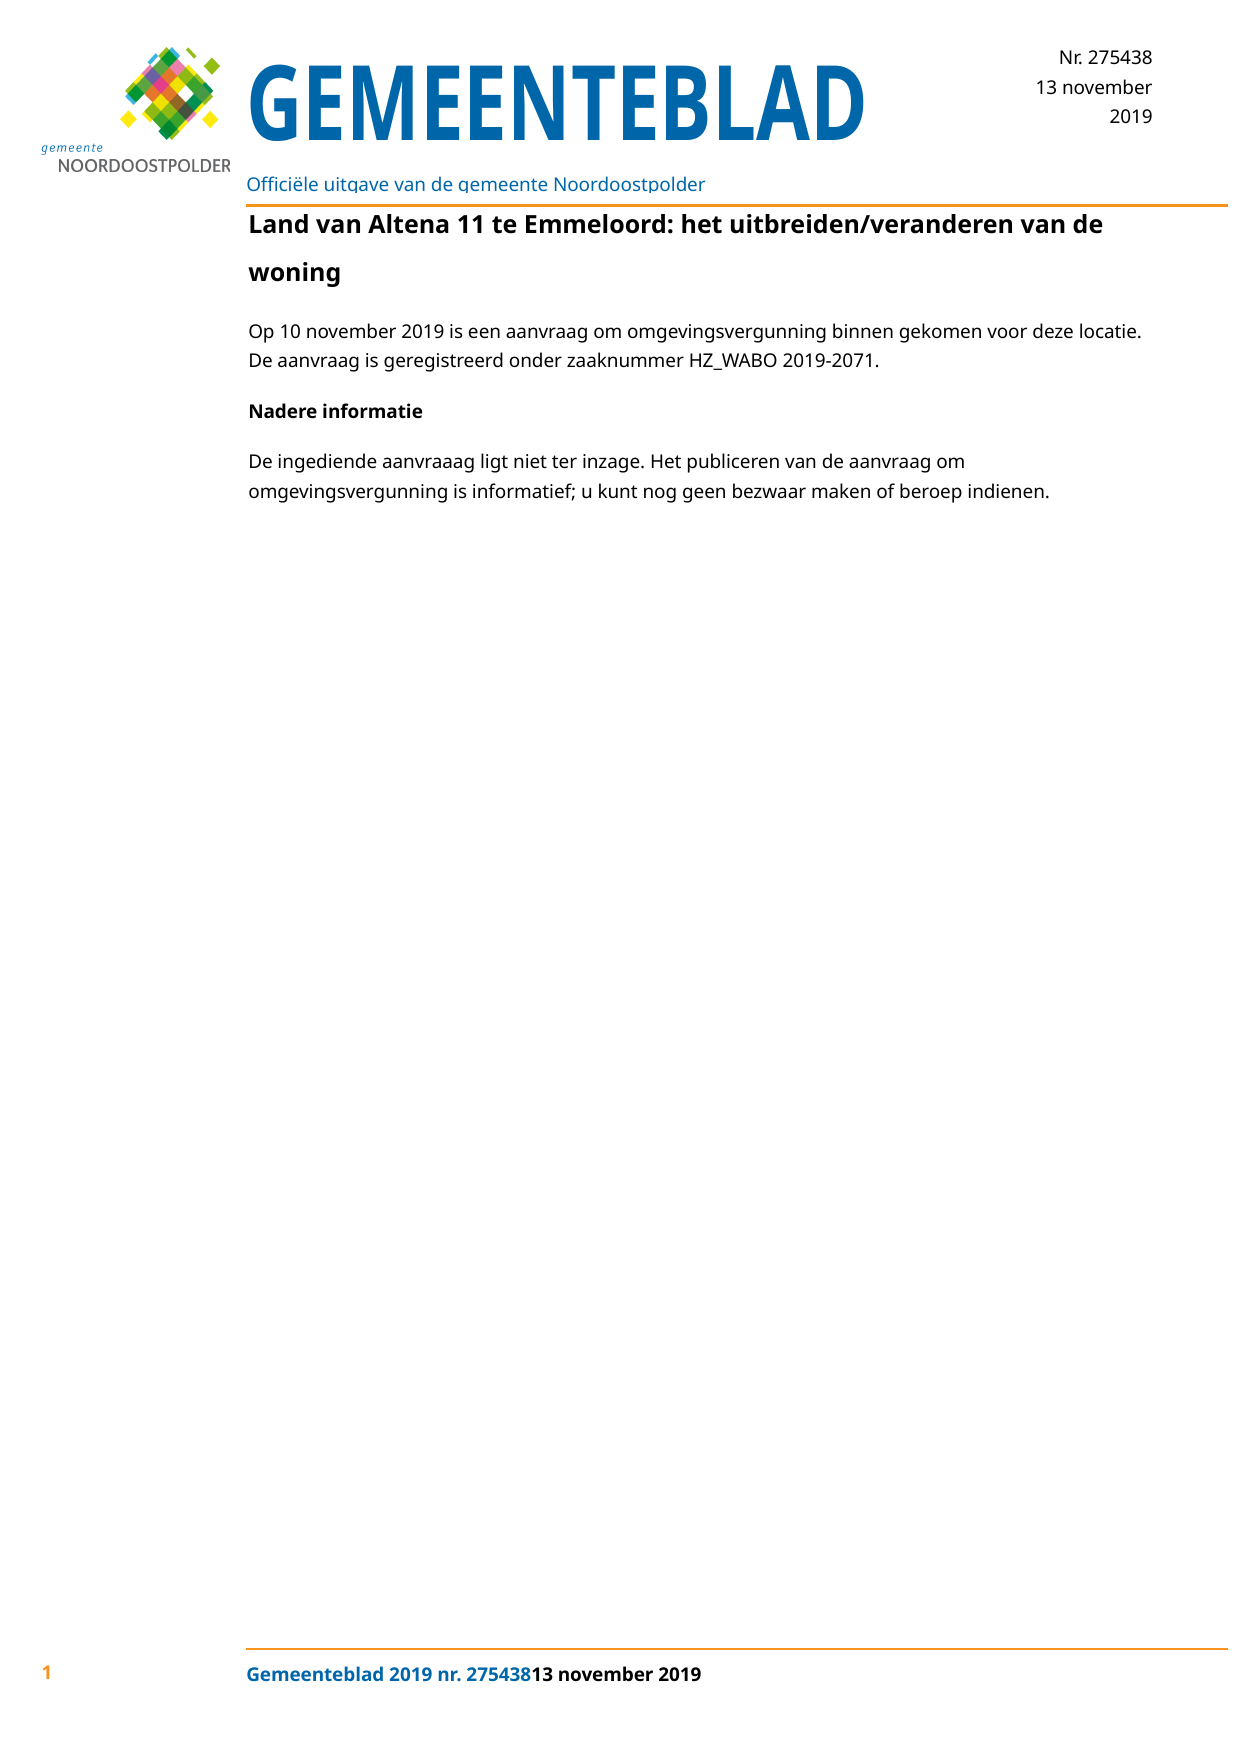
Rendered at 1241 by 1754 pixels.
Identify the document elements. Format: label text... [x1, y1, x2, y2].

text Land van Altena 11 te Emmeloord: het uitbreiden/veranderen van de woning [248, 207, 1152, 288]
text Op 10 november 2019 is een aanvraag om omgevingsvergunning binnen gekomen voor deze locatie. De aanvraag is geregistreerd onder zaaknummer HZ_WABO 2019-2071. [248, 318, 1152, 373]
text De ingediende aanvraaag ligt niet ter inzage. Het publiceren van de aanvraag om omgevingsvergunning is informatief; u kunt nog geen bezwaar maken of beroep indienen. [248, 448, 1152, 504]
picture [41, 47, 231, 172]
text Nadere informatie [248, 398, 1152, 424]
